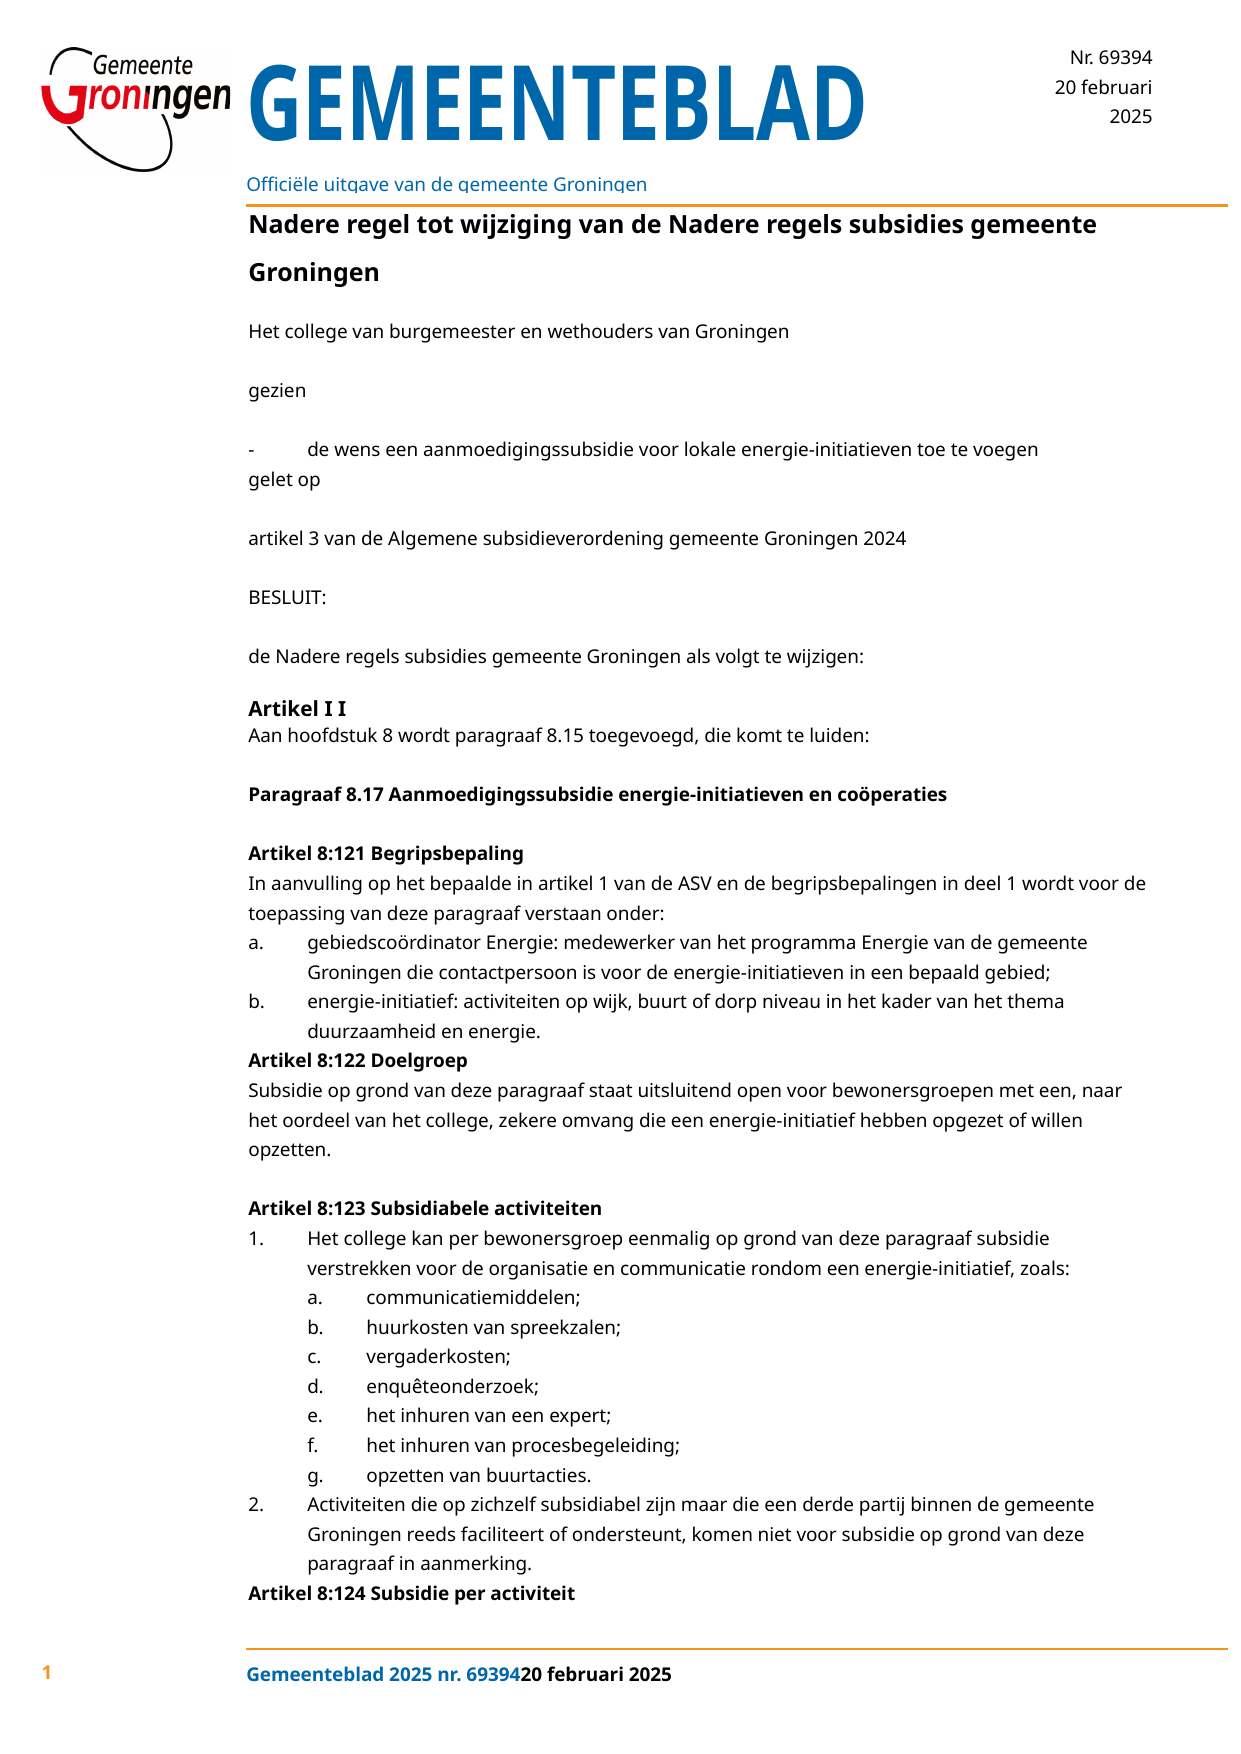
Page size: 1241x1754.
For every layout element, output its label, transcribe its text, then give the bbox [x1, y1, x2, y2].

text Artikel I I [248, 694, 1152, 722]
list huurkosten van spreekzalen; [307, 1314, 1152, 1339]
list opzetten van buurtacties. [307, 1462, 1152, 1487]
text Artikel 8:121 Begripsbepaling [248, 841, 1152, 866]
text Subsidie op grond van deze paragraaf staat uitsluitend open voor bewonersgroepen met een, naar het oordeel van het college, zekere omvang die een energie-initiatief hebben opgezet of willen opzetten. [248, 1077, 1152, 1162]
list vergaderkosten; [307, 1343, 1152, 1369]
text de Nadere regels subsidies gemeente Groningen als volgt te wijzigen: [248, 643, 1152, 669]
text Artikel 8:123 Subsidiabele activiteiten [248, 1196, 1152, 1221]
list het inhuren van procesbegeleiding; [307, 1432, 1152, 1458]
list de wens een aanmoedigingssubsidie voor lokale energie-initiatieven toe te voegen [248, 436, 1152, 462]
text gezien [248, 377, 1152, 403]
list energie-initiatief: activiteiten op wijk, buurt of dorp niveau in het kader van het thema duurzaamheid en energie. [248, 988, 1152, 1044]
text BESLUIT: [248, 584, 1152, 610]
text gelet op [248, 466, 1152, 492]
text In aanvulling op het bepaalde in artikel 1 van de ASV en de begripsbepalingen in deel 1 wordt voor de toepassing van deze paragraaf verstaan onder: [248, 870, 1152, 925]
text artikel 3 van de Algemene subsidieverordening gemeente Groningen 2024 [248, 525, 1152, 551]
list enquêteonderzoek; [307, 1373, 1152, 1399]
list Activiteiten die op zichzelf subsidiabel zijn maar die een derde partij binnen de gemeente Groningen reeds faciliteert of ondersteunt, komen niet voor subsidie op grond van deze paragraaf in aanmerking. [248, 1491, 1152, 1576]
text Paragraaf 8.17 Aanmoedigingssubsidie energie-initiatieven en coöperaties [248, 781, 1152, 807]
text Nadere regel tot wijziging van de Nadere regels subsidies gemeente Groningen [248, 207, 1152, 288]
list Het college kan per bewonersgroep eenmalig op grond van deze paragraaf subsidie verstrekken voor de organisatie en communicatie rondom een energie-initiatief, zoals: [248, 1225, 1152, 1280]
text Artikel 8:122 Doelgroep [248, 1048, 1152, 1073]
list communicatiemiddelen; [307, 1284, 1152, 1310]
text Aan hoofdstuk 8 wordt paragraaf 8.15 toegevoegd, die komt te luiden: [248, 722, 1152, 748]
text Het college van burgemeester en wethouders van Groningen [248, 318, 1152, 344]
list gebiedscoördinator Energie: medewerker van het programma Energie van de gemeente Groningen die contactpersoon is voor de energie-initiatieven in een bepaald gebied; [248, 929, 1152, 984]
text Artikel 8:124 Subsidie per activiteit [248, 1580, 1152, 1606]
picture [41, 47, 231, 172]
list het inhuren van een expert; [307, 1403, 1152, 1428]
